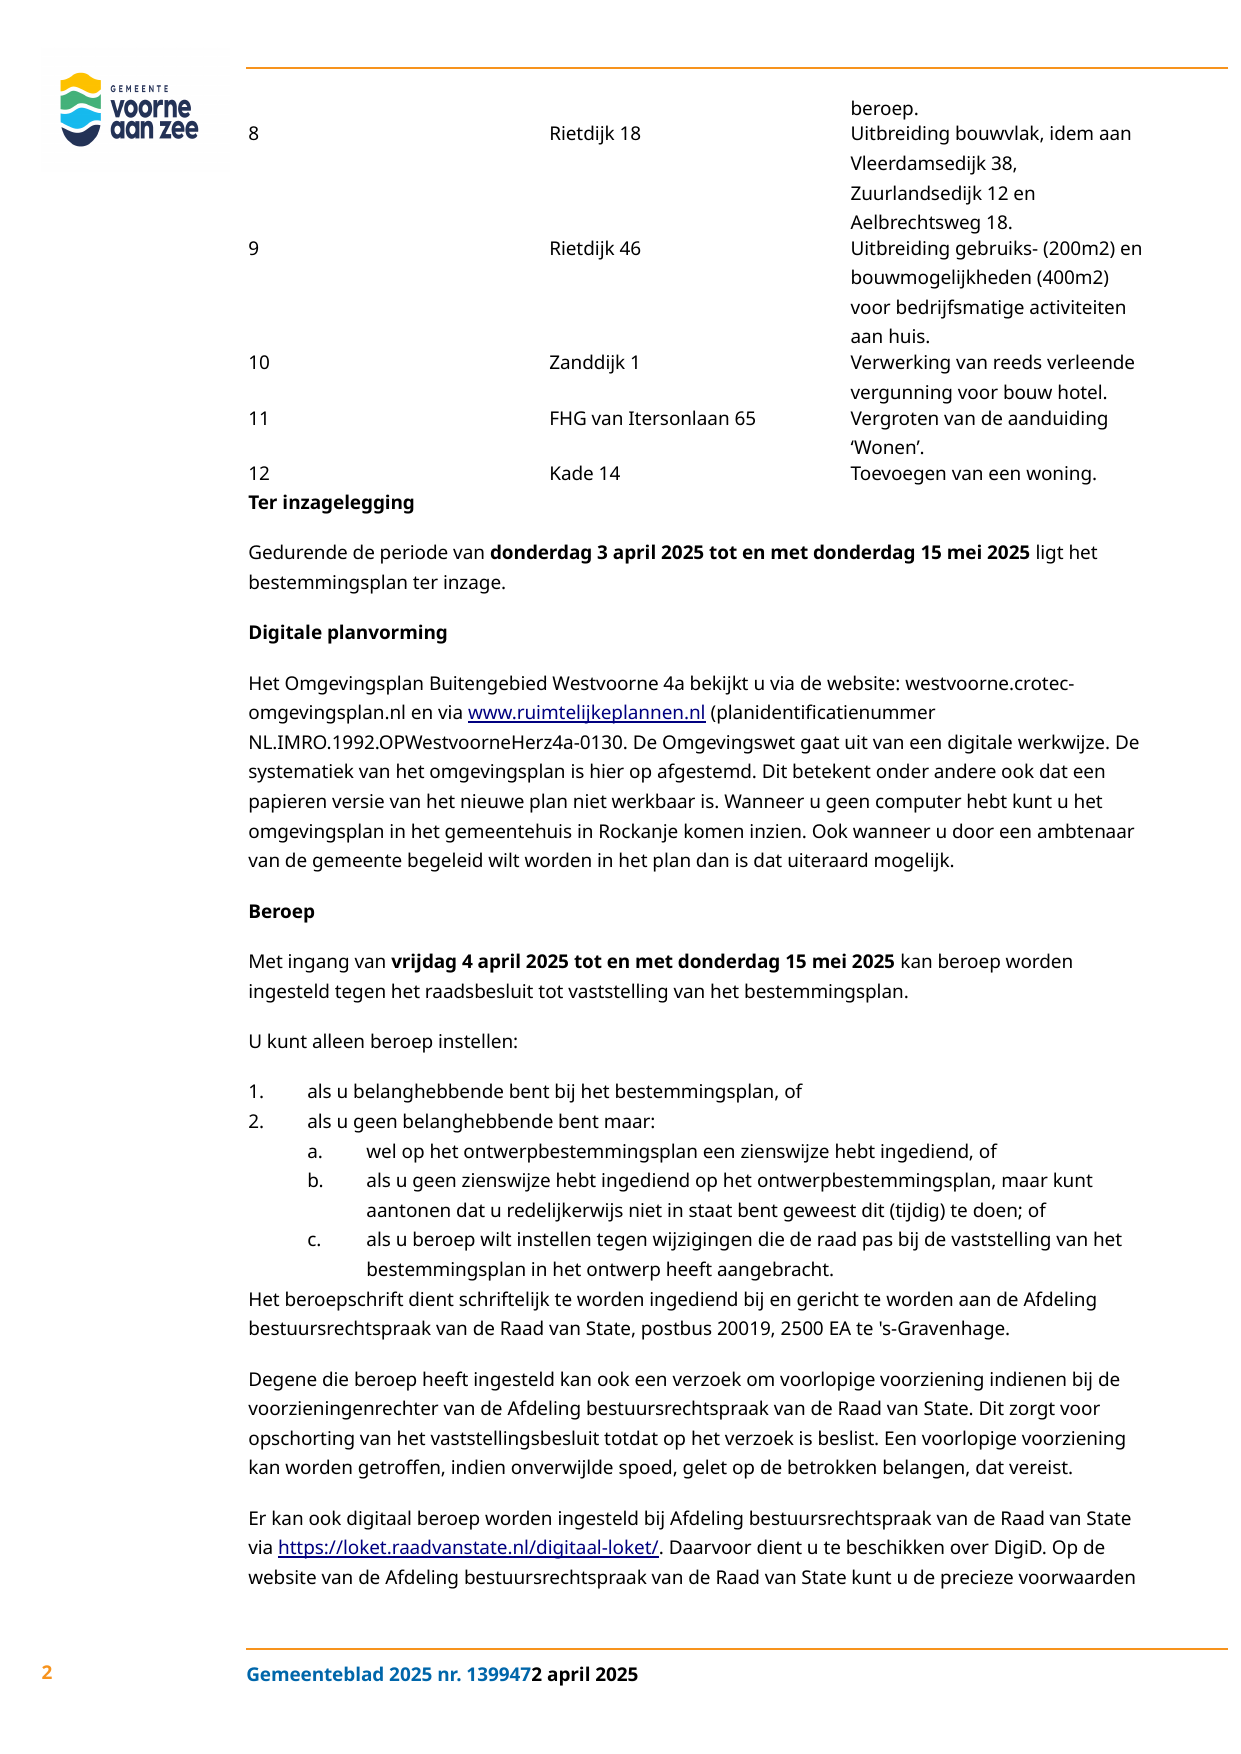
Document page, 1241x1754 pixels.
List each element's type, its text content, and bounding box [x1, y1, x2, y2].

table_cell beroep. [850, 95, 1152, 121]
table_cell FHG van Itersonlaan 65 [549, 405, 850, 460]
table_cell Uitbreiding gebruiks- (200m2) en bouwmogelijkheden (400m2) voor bedrijfsmatige activiteiten aan huis. [850, 235, 1152, 349]
table_cell [248, 95, 549, 121]
table_cell Uitbreiding bouwvlak, idem aan Vleerdamsedijk 38, Zuurlandsedijk 12 en Aelbrechtsweg 18. [850, 121, 1152, 235]
text Beroep [248, 898, 1152, 923]
table_cell Toevoegen van een woning. [850, 460, 1152, 486]
list als u belanghebbende bent bij het bestemmingsplan, of [248, 1079, 1152, 1104]
table_cell 8 [248, 121, 549, 235]
text Er kan ook digitaal beroep worden ingesteld bij Afdeling bestuursrechtspraak van de Raad van State via https://loket.raadvanstate.nl/digitaal-loket/. Daarvoor dient u te beschikken over DigiD. Op de website van de Afdeling bestuursrechtspraak van de Raad van State kunt u de precieze voorwaarden [248, 1505, 1152, 1590]
table_cell 9 [248, 235, 549, 349]
table_cell Kade 14 [549, 460, 850, 486]
text Het beroepschrift dient schriftelijk te worden ingediend bij en gericht te worden aan de Afdeling bestuursrechtspraak van de Raad van State, postbus 20019, 2500 EA te 's-Gravenhage. [248, 1286, 1152, 1341]
text Met ingang van vrijdag 4 april 2025 tot en met donderdag 15 mei 2025 kan beroep worden ingesteld tegen het raadsbesluit tot vaststelling van het bestemmingsplan. [248, 948, 1152, 1003]
text U kunt alleen beroep instellen: [248, 1028, 1152, 1054]
list als u geen zienswijze hebt ingediend op het ontwerpbestemmingsplan, maar kunt aantonen dat u redelijkerwijs niet in staat bent geweest dit (tijdig) te doen; of [307, 1167, 1152, 1223]
table_cell 12 [248, 460, 549, 486]
list als u geen belanghebbende bent maar: [248, 1108, 1152, 1134]
table_cell 11 [248, 405, 549, 460]
table_cell Zanddijk 1 [549, 350, 850, 405]
picture [41, 47, 231, 172]
text Ter inzagelegging [248, 489, 1152, 515]
list wel op het ontwerpbestemmingsplan een zienswijze hebt ingediend, of [307, 1138, 1152, 1163]
table_cell [549, 95, 850, 121]
table_cell Vergroten van de aanduiding ‘Wonen’. [850, 405, 1152, 460]
table_cell Rietdijk 18 [549, 121, 850, 235]
text Gedurende de periode van donderdag 3 april 2025 tot en met donderdag 15 mei 2025 ligt het bestemmingsplan ter inzage. [248, 539, 1152, 595]
table_cell Verwerking van reeds verleende vergunning voor bouw hotel. [850, 350, 1152, 405]
text Degene die beroep heeft ingesteld kan ook een verzoek om voorlopige voorziening indienen bij de voorzieningenrechter van de Afdeling bestuursrechtspraak van de Raad van State. Dit zorgt voor opschorting van het vaststellingsbesluit totdat op het verzoek is beslist. Een voorlopige voorziening kan worden getroffen, indien onverwijlde spoed, gelet op de betrokken belangen, dat vereist. [248, 1366, 1152, 1480]
table_cell 10 [248, 350, 549, 405]
text Het Omgevingsplan Buitengebied Westvoorne 4a bekijkt u via de website: westvoorne.crotec-omgevingsplan.nl en via www.ruimtelijkeplannen.nl (planidentificatienummer NL.IMRO.1992.OPWestvoorneHerz4a-0130. De Omgevingswet gaat uit van een digitale werkwijze. De systematiek van het omgevingsplan is hier op afgestemd. Dit betekent onder andere ook dat een papieren versie van het nieuwe plan niet werkbaar is. Wanneer u geen computer hebt kunt u het omgevingsplan in het gemeentehuis in Rockanje komen inzien. Ook wanneer u door een ambtenaar van de gemeente begeleid wilt worden in het plan dan is dat uiteraard mogelijk. [248, 670, 1152, 873]
table_cell Rietdijk 46 [549, 235, 850, 349]
list als u beroep wilt instellen tegen wijzigingen die de raad pas bij de vaststelling van het bestemmingsplan in het ontwerp heeft aangebracht. [307, 1227, 1152, 1282]
text Digitale planvorming [248, 619, 1152, 645]
